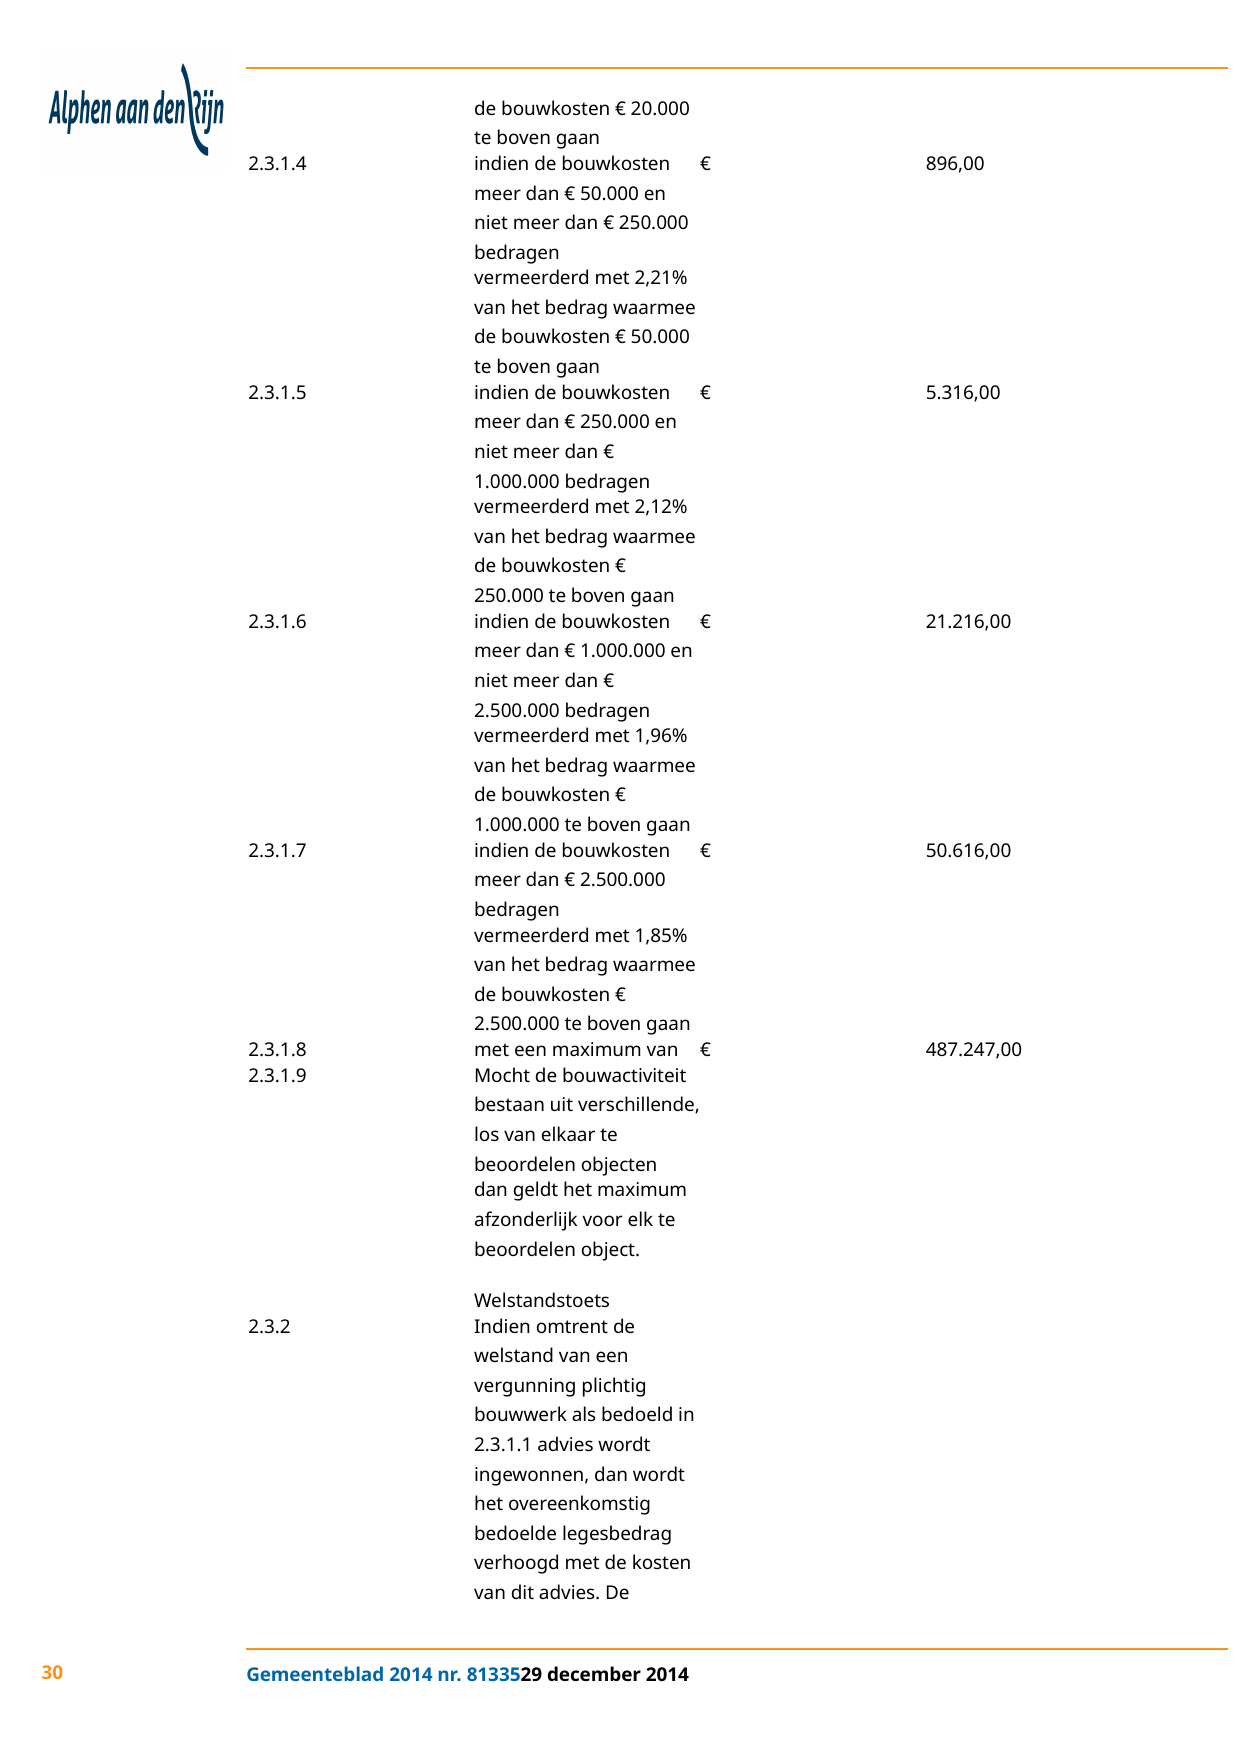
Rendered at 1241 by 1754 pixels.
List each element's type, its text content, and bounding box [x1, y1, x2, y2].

table_cell 2.3.1.9 [248, 1062, 474, 1177]
table_cell [248, 922, 474, 1036]
table_cell [700, 922, 926, 1036]
table_cell € [700, 150, 926, 264]
table_cell met een maximum van [474, 1036, 700, 1062]
table_cell [248, 1287, 474, 1313]
table_cell 21.216,00 [926, 608, 1152, 722]
table_cell [700, 265, 926, 379]
table_cell € [700, 837, 926, 922]
table_cell [700, 1062, 926, 1177]
table_cell [926, 494, 1152, 608]
table_cell [926, 95, 1152, 150]
table_cell Welstandstoets [474, 1287, 700, 1313]
table_cell [700, 1261, 926, 1287]
table_cell indien de bouwkosten meer dan € 2.500.000 bedragen [474, 837, 700, 922]
table_cell [926, 1287, 1152, 1313]
table_cell 487.247,00 [926, 1036, 1152, 1062]
table_cell 5.316,00 [926, 379, 1152, 493]
table_cell 2.3.1.5 [248, 379, 474, 493]
table_cell indien de bouwkosten meer dan € 250.000 en niet meer dan € 1.000.000 bedragen [474, 379, 700, 493]
table_cell [926, 922, 1152, 1036]
table_cell [248, 723, 474, 837]
table_cell [248, 95, 474, 150]
table_cell € [700, 608, 926, 722]
table_cell 2.3.1.8 [248, 1036, 474, 1062]
table_cell € [700, 1036, 926, 1062]
table_cell indien de bouwkosten meer dan € 50.000 en niet meer dan € 250.000 bedragen [474, 150, 700, 264]
table_cell Indien omtrent de welstand van een vergunning plichtig bouwwerk als bedoeld in 2.3.1.1 advies wordt ingewonnen, dan wordt het overeenkomstig bedoelde legesbedrag verhoogd met de kosten van dit advies. De [474, 1313, 700, 1605]
table_cell de bouwkosten € 20.000 te boven gaan [474, 95, 700, 150]
table_cell [926, 1177, 1152, 1261]
table_cell € [700, 379, 926, 493]
picture [41, 47, 231, 172]
table_cell 2.3.1.6 [248, 608, 474, 722]
table_cell vermeerderd met 2,21% van het bedrag waarmee de bouwkosten € 50.000 te boven gaan [474, 265, 700, 379]
table_cell [700, 1177, 926, 1261]
table_cell [926, 265, 1152, 379]
table_cell 2.3.1.7 [248, 837, 474, 922]
table_cell vermeerderd met 2,12% van het bedrag waarmee de bouwkosten € 250.000 te boven gaan [474, 494, 700, 608]
table_cell [248, 1177, 474, 1261]
table_cell [700, 494, 926, 608]
table_cell 2.3.1.4 [248, 150, 474, 264]
table_cell dan geldt het maximum afzonderlijk voor elk te beoordelen object. [474, 1177, 700, 1261]
table_cell [248, 494, 474, 608]
table_cell 896,00 [926, 150, 1152, 264]
table_cell 50.616,00 [926, 837, 1152, 922]
table_cell [926, 723, 1152, 837]
table_cell [700, 95, 926, 150]
table_cell [926, 1062, 1152, 1177]
table_cell [248, 1261, 474, 1287]
table_cell vermeerderd met 1,96% van het bedrag waarmee de bouwkosten € 1.000.000 te boven gaan [474, 723, 700, 837]
table_cell Mocht de bouwactiviteit bestaan uit verschillende, los van elkaar te beoordelen objecten [474, 1062, 700, 1177]
table_cell [700, 723, 926, 837]
table_cell [700, 1313, 926, 1605]
table_cell [926, 1261, 1152, 1287]
table_cell [926, 1313, 1152, 1605]
table_cell indien de bouwkosten meer dan € 1.000.000 en niet meer dan € 2.500.000 bedragen [474, 608, 700, 722]
table_cell [700, 1287, 926, 1313]
table_cell [474, 1261, 700, 1287]
table_cell [248, 265, 474, 379]
table_cell 2.3.2 [248, 1313, 474, 1605]
table_cell vermeerderd met 1,85% van het bedrag waarmee de bouwkosten € 2.500.000 te boven gaan [474, 922, 700, 1036]
